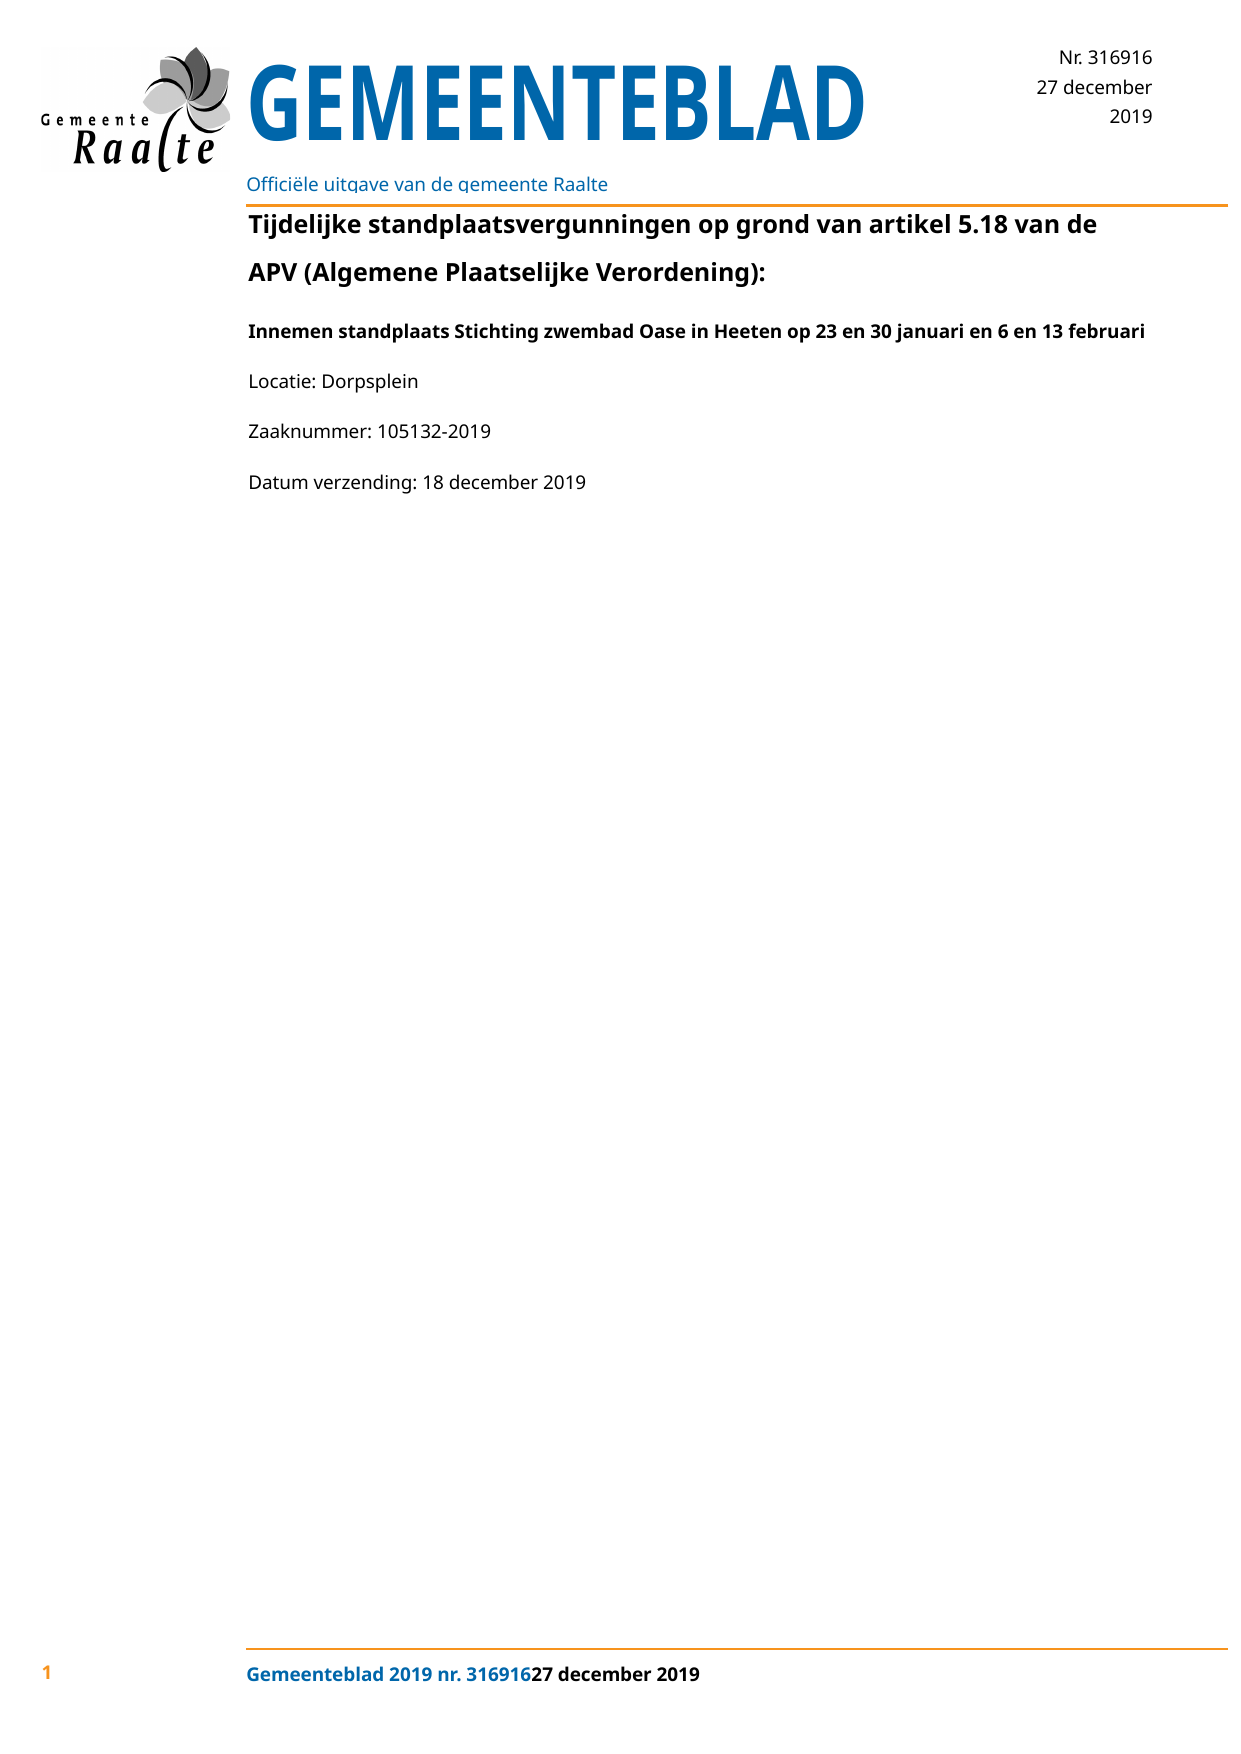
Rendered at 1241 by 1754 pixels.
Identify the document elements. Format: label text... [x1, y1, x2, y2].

text Datum verzending: 18 december 2019 [248, 469, 1152, 495]
text Locatie: Dorpsplein [248, 368, 1152, 394]
picture [41, 47, 231, 172]
text Innemen standplaats Stichting zwembad Oase in Heeten op 23 en 30 januari en 6 en 13 februari [248, 318, 1152, 344]
text Tijdelijke standplaatsvergunningen op grond van artikel 5.18 van de APV (Algemene Plaatselijke Verordening): [248, 207, 1152, 288]
text Zaaknummer: 105132-2019 [248, 419, 1152, 444]
